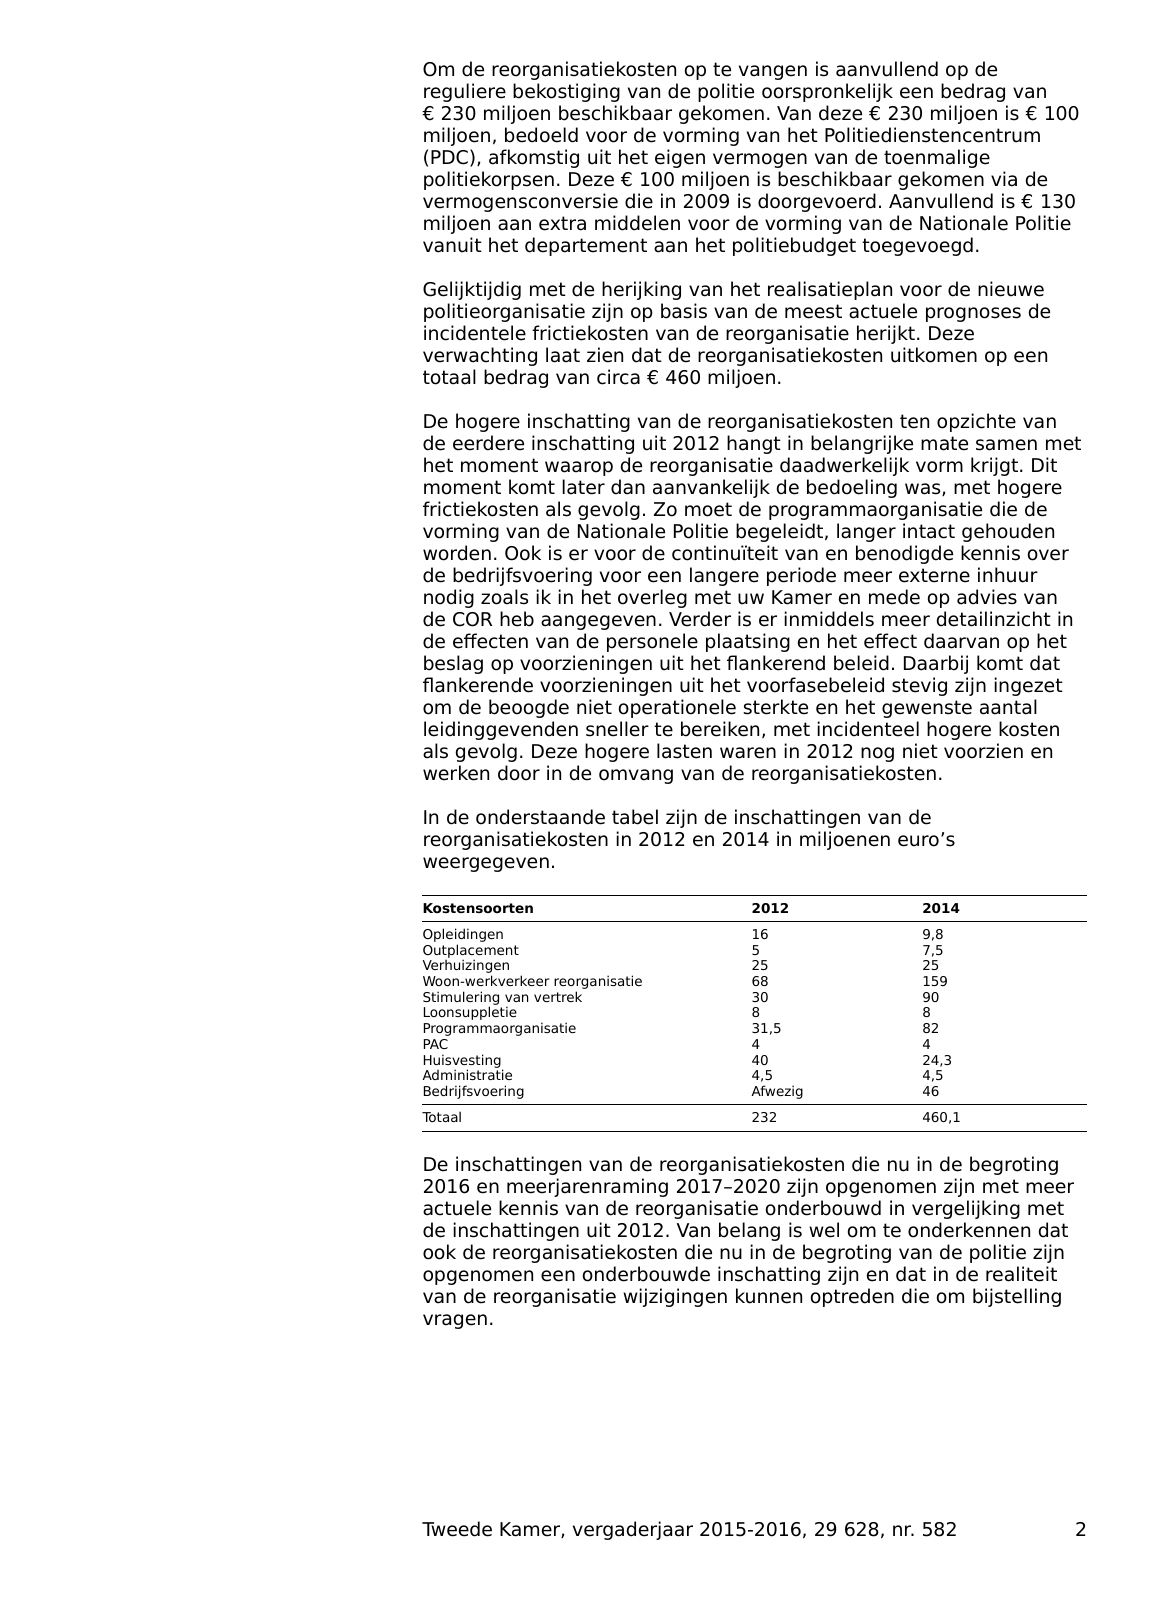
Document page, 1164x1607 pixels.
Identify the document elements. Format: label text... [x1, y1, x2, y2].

text De inschattingen van de reorganisatiekosten die nu in de begroting 2016 en meerjarenraming 2017–2020 zijn opgenomen zijn met meer actuele kennis van de reorganisatie onderbouwd in vergelijking met de inschattingen uit 2012. Van belang is wel om te onderkennen dat ook de reorganisatiekosten die nu in de begroting van de politie zijn opgenomen een onderbouwde inschatting zijn en dat in de realiteit van de reorganisatie wijzigingen kunnen optreden die om bijstelling vragen. [422, 1154, 1087, 1329]
table_cell Totaal [422, 1105, 745, 1131]
table_cell 8 [916, 1005, 1087, 1021]
table_cell 4 [916, 1037, 1087, 1052]
text Gelijktijdig met de herijking van het realisatieplan voor de nieuwe politieorganisatie zijn op basis van de meest actuele prognoses de incidentele frictiekosten van de reorganisatie herijkt. Deze verwachting laat zien dat de reorganisatiekosten uitkomen op een totaal bedrag van circa € 460 miljoen. [422, 279, 1087, 389]
text Om de reorganisatiekosten op te vangen is aanvullend op de reguliere bekostiging van de politie oorspronkelijk een bedrag van € 230 miljoen beschikbaar gekomen. Van deze € 230 miljoen is € 100 miljoen, bedoeld voor de vorming van het Politiedienstencentrum (PDC), afkomstig uit het eigen vermogen van de toenmalige politiekorpsen. Deze € 100 miljoen is beschikbaar gekomen via de vermogensconversie die in 2009 is doorgevoerd. Aanvullend is € 130 miljoen aan extra middelen voor de vorming van de Nationale Politie vanuit het departement aan het politiebudget toegevoegd. [422, 59, 1087, 257]
table_cell 4,5 [916, 1068, 1087, 1084]
table_cell Outplacement [422, 943, 745, 958]
table_cell 4,5 [745, 1068, 916, 1084]
table_header Kostensoorten [422, 896, 745, 921]
table_cell Stimulering van vertrek [422, 990, 745, 1005]
table_cell 82 [916, 1021, 1087, 1037]
table_cell Woon-werkverkeer reorganisatie [422, 974, 745, 989]
table_cell Loonsuppletie [422, 1005, 745, 1021]
table_cell 159 [916, 974, 1087, 989]
table_cell 8 [745, 1005, 916, 1021]
table_cell 25 [916, 958, 1087, 974]
table_cell 5 [745, 943, 916, 958]
table_cell 68 [745, 974, 916, 989]
table_cell 4 [745, 1037, 916, 1052]
table_cell PAC [422, 1037, 745, 1052]
table_cell 31,5 [745, 1021, 916, 1037]
table_cell 25 [745, 958, 916, 974]
table_cell 90 [916, 990, 1087, 1005]
table_cell 30 [745, 990, 916, 1005]
table_cell 16 [745, 922, 916, 942]
table_cell 232 [745, 1105, 916, 1131]
table_cell Bedrijfsvoering [422, 1084, 745, 1104]
table_cell 7,5 [916, 943, 1087, 958]
text De hogere inschatting van de reorganisatiekosten ten opzichte van de eerdere inschatting uit 2012 hangt in belangrijke mate samen met het moment waarop de reorganisatie daadwerkelijk vorm krijgt. Dit moment komt later dan aanvankelijk de bedoeling was, met hogere frictiekosten als gevolg. Zo moet de programmaorganisatie die de vorming van de Nationale Politie begeleidt, langer intact gehouden worden. Ook is er voor de continuïteit van en benodigde kennis over de bedrijfsvoering voor een langere periode meer externe inhuur nodig zoals ik in het overleg met uw Kamer en mede op advies van de COR heb aangegeven. Verder is er inmiddels meer detailinzicht in de effecten van de personele plaatsing en het effect daarvan op het beslag op voorzieningen uit het flankerend beleid. Daarbij komt dat flankerende voorzieningen uit het voorfasebeleid stevig zijn ingezet om de beoogde niet operationele sterkte en het gewenste aantal leidinggevenden sneller te bereiken, met incidenteel hogere kosten als gevolg. Deze hogere lasten waren in 2012 nog niet voorzien en werken door in de omvang van de reorganisatiekosten. [422, 411, 1087, 785]
table_cell 9,8 [916, 922, 1087, 942]
table_cell 40 [745, 1053, 916, 1068]
table_cell 46 [916, 1084, 1087, 1104]
table_cell Afwezig [745, 1084, 916, 1104]
table_cell Administratie [422, 1068, 745, 1084]
text In de onderstaande tabel zijn de inschattingen van de reorganisatiekosten in 2012 en 2014 in miljoenen euro’s weergegeven. [422, 807, 1087, 873]
table_cell Huisvesting [422, 1053, 745, 1068]
table_cell Programmaorganisatie [422, 1021, 745, 1037]
table_cell 24,3 [916, 1053, 1087, 1068]
table_header 2014 [916, 896, 1087, 921]
table_cell 460,1 [916, 1105, 1087, 1131]
table_cell Opleidingen [422, 922, 745, 942]
table_header 2012 [745, 896, 916, 921]
table_cell Verhuizingen [422, 958, 745, 974]
